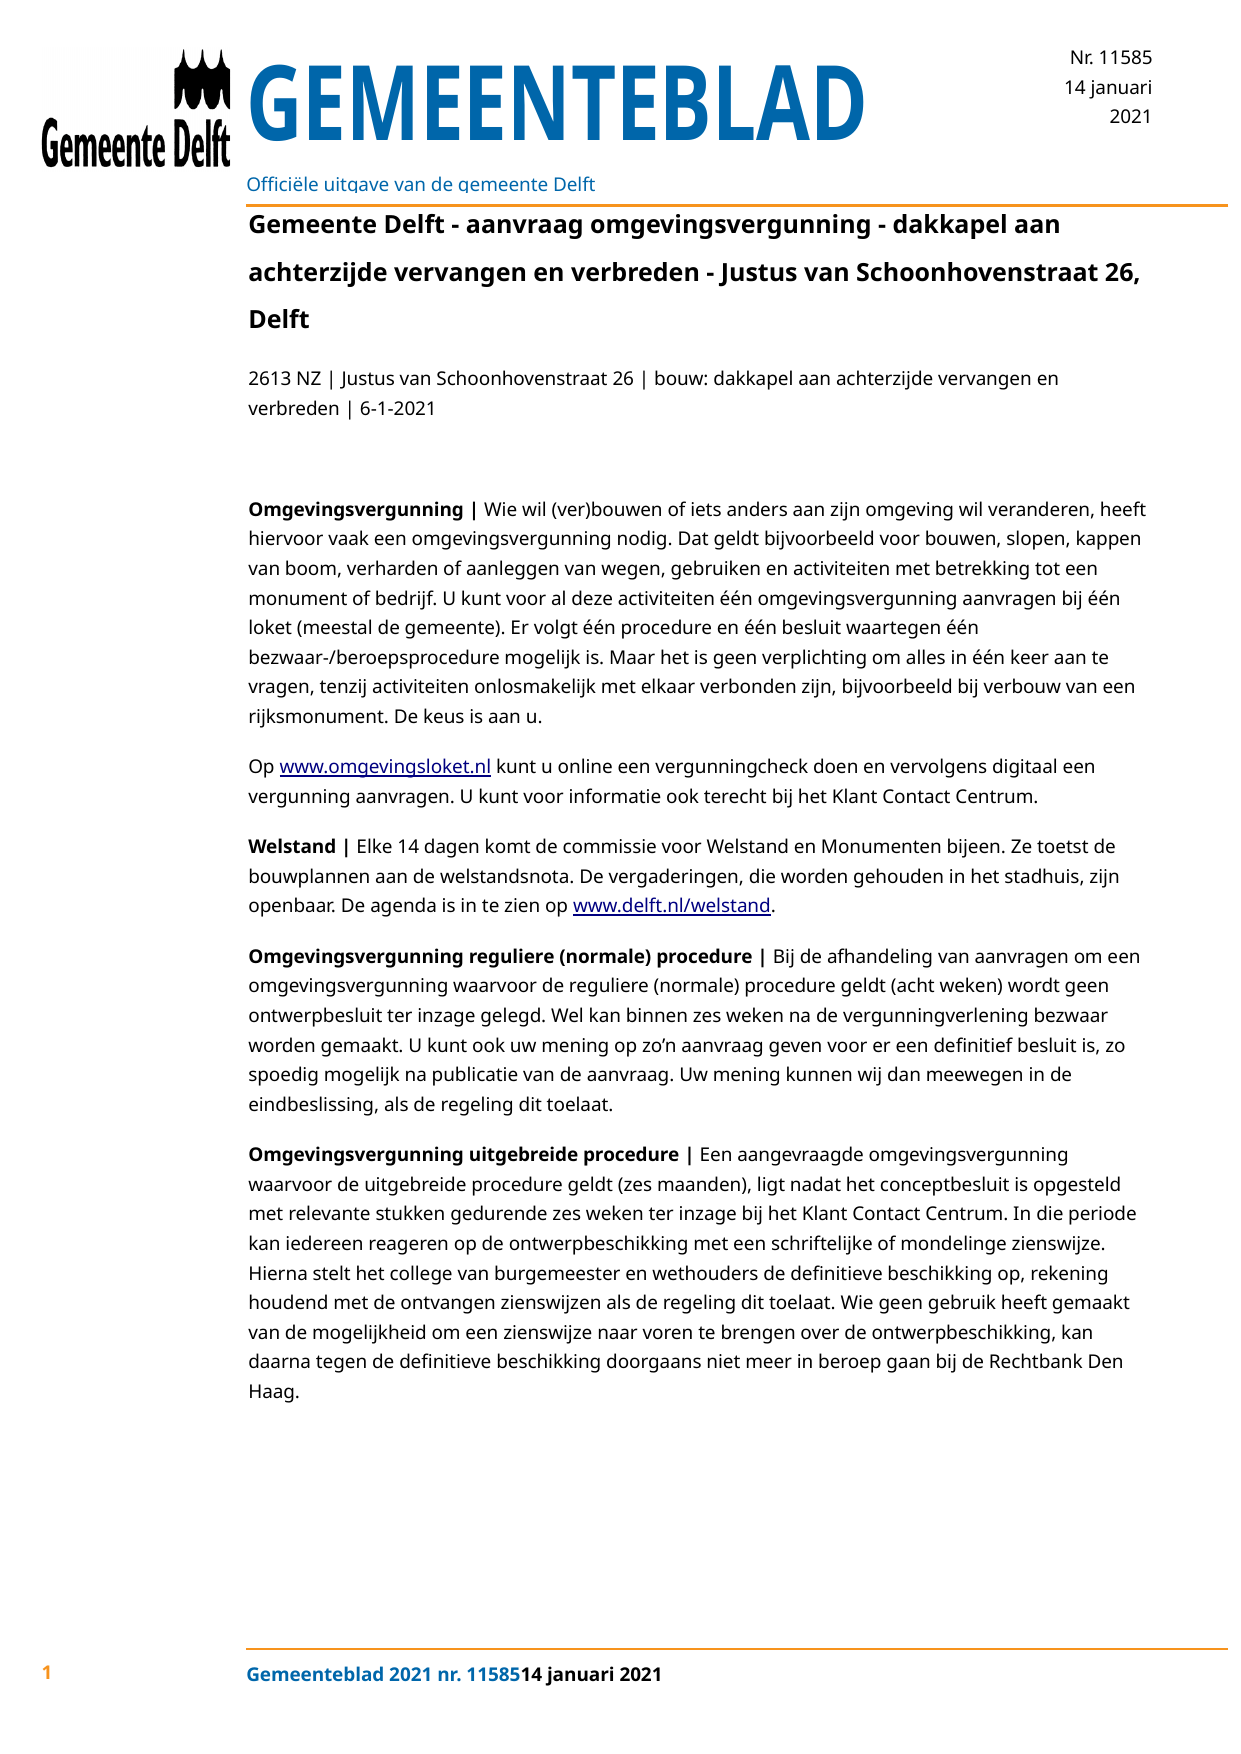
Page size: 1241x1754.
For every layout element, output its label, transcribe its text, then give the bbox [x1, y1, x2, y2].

text Welstand | Elke 14 dagen komt de commissie voor Welstand en Monumenten bijeen. Ze toetst de bouwplannen aan de welstandsnota. De vergaderingen, die worden gehouden in het stadhuis, zijn openbaar. De agenda is in te zien op www.delft.nl/welstand. [248, 833, 1152, 918]
text Op www.omgevingsloket.nl kunt u online een vergunningcheck doen en vervolgens digitaal een vergunning aanvragen. U kunt voor informatie ook terecht bij het Klant Contact Centrum. [248, 753, 1152, 809]
text Omgevingsvergunning reguliere (normale) procedure | Bij de afhandeling van aanvragen om een omgevingsvergunning waarvoor de reguliere (normale) procedure geldt (acht weken) wordt geen ontwerpbesluit ter inzage gelegd. Wel kan binnen zes weken na de vergunningverlening bezwaar worden gemaakt. U kunt ook uw mening op zo’n aanvraag geven voor er een definitief besluit is, zo spoedig mogelijk na publicatie van de aanvraag. Uw mening kunnen wij dan meewegen in de eindbeslissing, als de regeling dit toelaat. [248, 943, 1152, 1117]
text Omgevingsvergunning | Wie wil (ver)bouwen of iets anders aan zijn omgeving wil veranderen, heeft hiervoor vaak een omgevingsvergunning nodig. Dat geldt bijvoorbeeld voor bouwen, slopen, kappen van boom, verharden of aanleggen van wegen, gebruiken en activiteiten met betrekking tot een monument of bedrijf. U kunt voor al deze activiteiten één omgevingsvergunning aanvragen bij één loket (meestal de gemeente). Er volgt één procedure en één besluit waartegen één bezwaar-/beroepsprocedure mogelijk is. Maar het is geen verplichting om alles in één keer aan te vragen, tenzij activiteiten onlosmakelijk met elkaar verbonden zijn, bijvoorbeeld bij verbouw van een rijksmonument. De keus is aan u. [248, 496, 1152, 729]
text Gemeente Delft - aanvraag omgevingsvergunning - dakkapel aan achterzijde vervangen en verbreden - Justus van Schoonhovenstraat 26, Delft [248, 207, 1152, 336]
text Omgevingsvergunning uitgebreide procedure | Een aangevraagde omgevingsvergunning waarvoor de uitgebreide procedure geldt (zes maanden), ligt nadat het conceptbesluit is opgesteld met relevante stukken gedurende zes weken ter inzage bij het Klant Contact Centrum. In die periode kan iedereen reageren op de ontwerpbeschikking met een schriftelijke of mondelinge zienswijze. Hierna stelt het college van burgemeester en wethouders de definitieve beschikking op, rekening houdend met de ontvangen zienswijzen als de regeling dit toelaat. Wie geen gebruik heeft gemaakt van de mogelijkheid om een zienswijze naar voren te brengen over de ontwerpbeschikking, kan daarna tegen de definitieve beschikking doorgaans niet meer in beroep gaan bij de Rechtbank Den Haag. [248, 1141, 1152, 1404]
picture [41, 47, 231, 172]
text 2613 NZ | Justus van Schoonhovenstraat 26 | bouw: dakkapel aan achterzijde vervangen en verbreden | 6-1-2021 [248, 366, 1152, 421]
